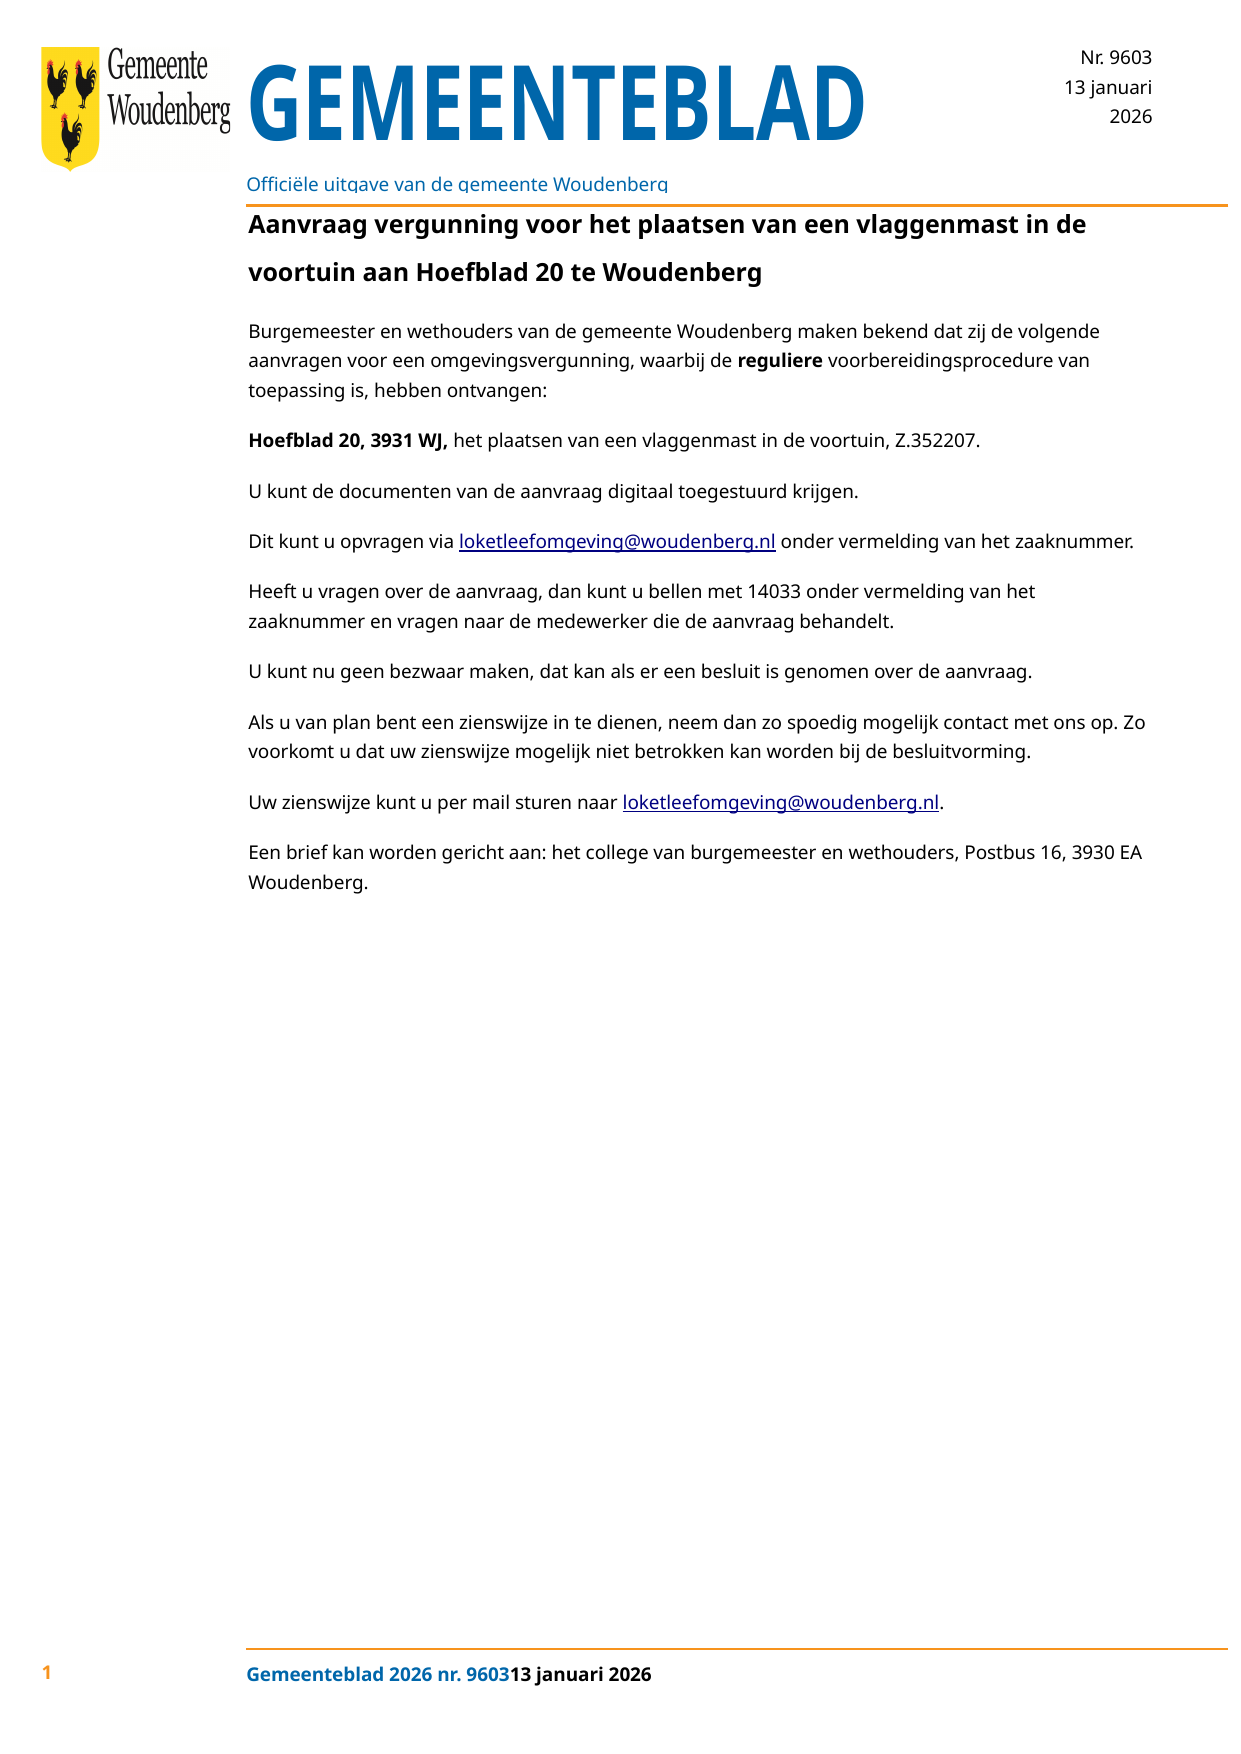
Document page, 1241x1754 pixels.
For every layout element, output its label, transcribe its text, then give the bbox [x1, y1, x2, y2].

text Dit kunt u opvragen via loketleefomgeving@woudenberg.nl onder vermelding van het zaaknummer. [248, 528, 1152, 554]
text Hoefblad 20, 3931 WJ, het plaatsen van een vlaggenmast in de voortuin, Z.352207. [248, 427, 1152, 453]
text U kunt nu geen bezwaar maken, dat kan als er een besluit is genomen over de aanvraag. [248, 659, 1152, 684]
text Uw zienswijze kunt u per mail sturen naar loketleefomgeving@woudenberg.nl. [248, 789, 1152, 815]
text Burgemeester en wethouders van de gemeente Woudenberg maken bekend dat zij de volgende aanvragen voor een omgevingsvergunning, waarbij de reguliere voorbereidingsprocedure van toepassing is, hebben ontvangen: [248, 318, 1152, 403]
text Een brief kan worden gericht aan: het college van burgemeester en wethouders, Postbus 16, 3930 EA Woudenberg. [248, 839, 1152, 895]
text U kunt de documenten van de aanvraag digitaal toegestuurd krijgen. [248, 478, 1152, 504]
picture [41, 47, 231, 172]
text Als u van plan bent een zienswijze in te dienen, neem dan zo spoedig mogelijk contact met ons op. Zo voorkomt u dat uw zienswijze mogelijk niet betrokken kan worden bij de besluitvorming. [248, 709, 1152, 764]
text Heeft u vragen over de aanvraag, dan kunt u bellen met 14033 onder vermelding van het zaaknummer en vragen naar de medewerker die de aanvraag behandelt. [248, 579, 1152, 634]
text Aanvraag vergunning voor het plaatsen van een vlaggenmast in de voortuin aan Hoefblad 20 te Woudenberg [248, 207, 1152, 288]
